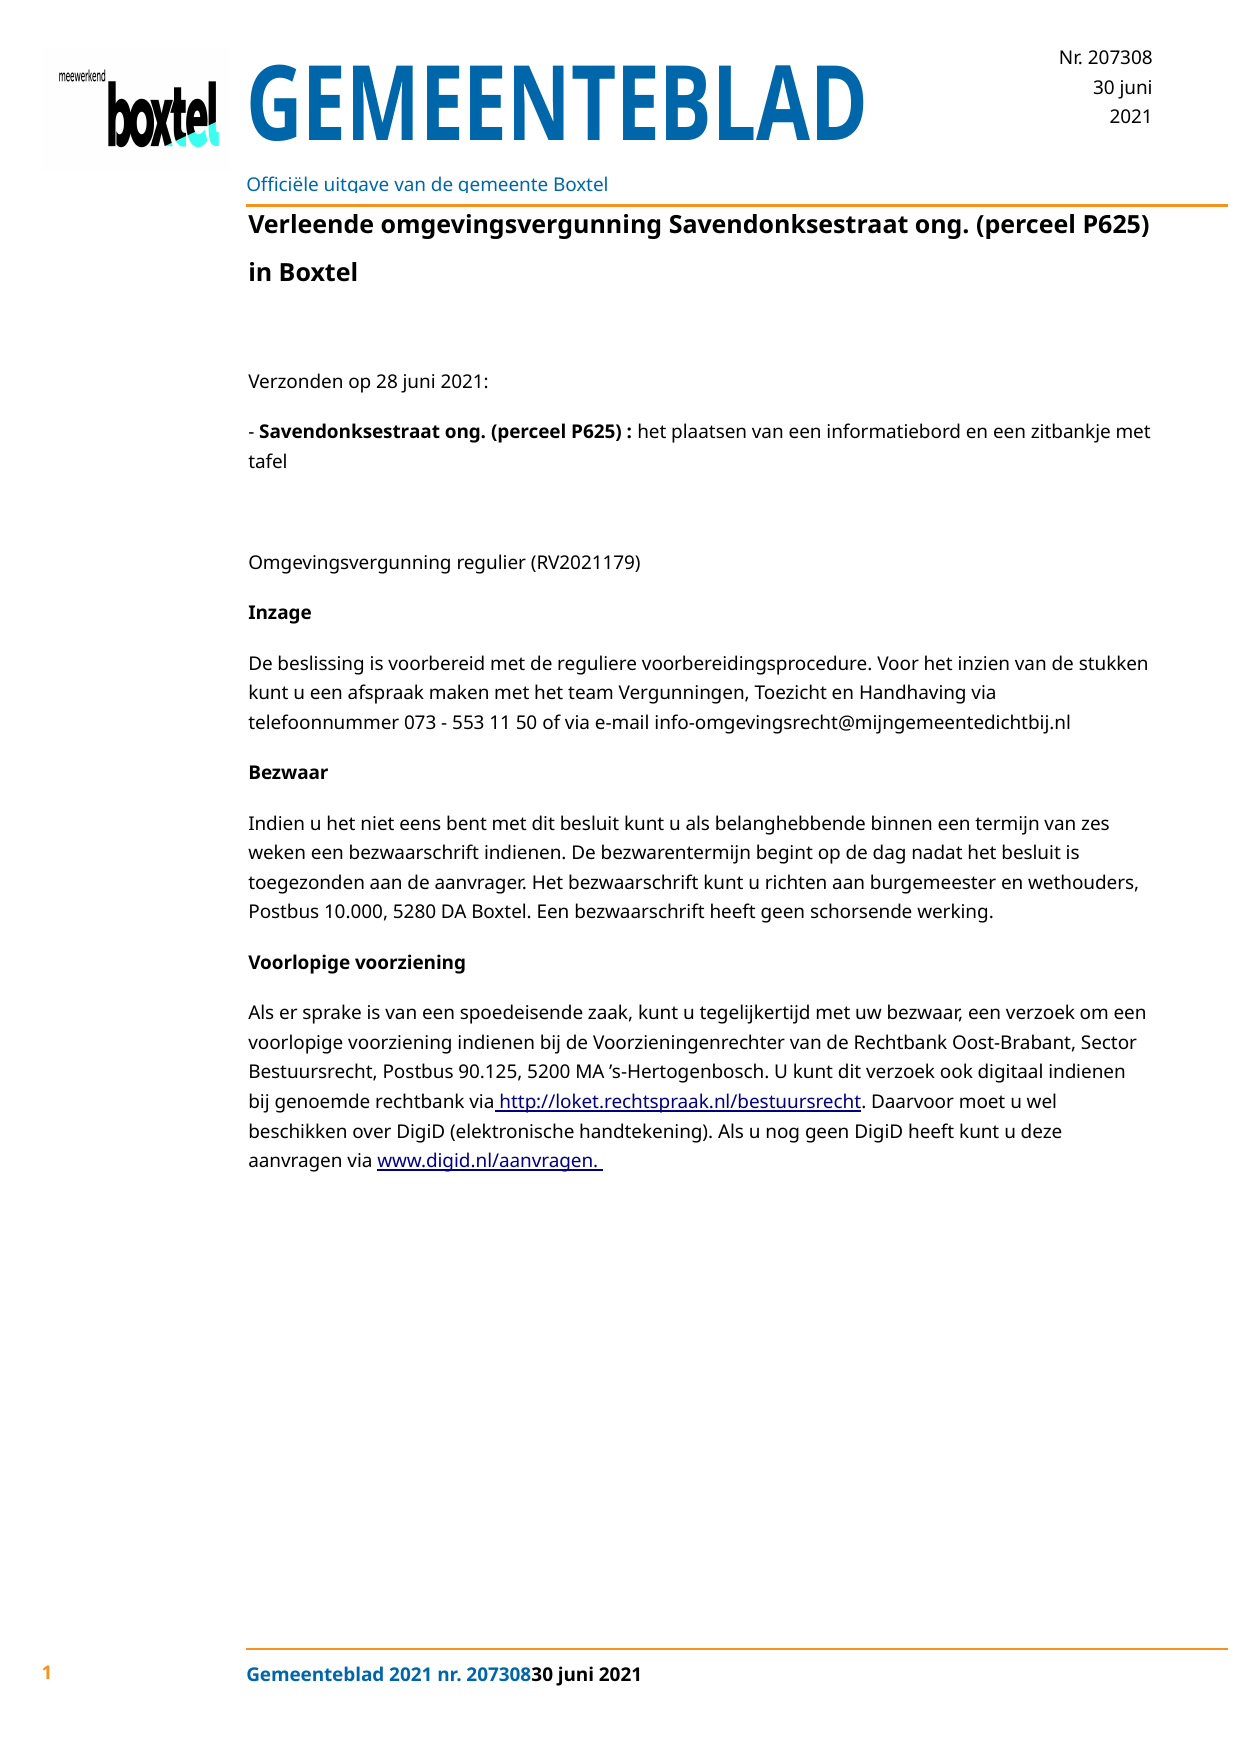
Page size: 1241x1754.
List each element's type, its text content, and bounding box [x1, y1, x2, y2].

text Indien u het niet eens bent met dit besluit kunt u als belanghebbende binnen een termijn van zes weken een bezwaarschrift indienen. De bezwarentermijn begint op de dag nadat het besluit is toegezonden aan de aanvrager. Het bezwaarschrift kunt u richten aan burgemeester en wethouders, Postbus 10.000, 5280 DA Boxtel. Een bezwaarschrift heeft geen schorsende werking. [248, 810, 1152, 924]
text Omgevingsvergunning regulier (RV2021179) [248, 549, 1152, 575]
text Verleende omgevingsvergunning Savendonksestraat ong. (perceel P625) in Boxtel [248, 207, 1152, 288]
text Voorlopige voorziening [248, 949, 1152, 975]
text Verzonden op 28 juni 2021: [248, 368, 1152, 394]
text Inzage [248, 599, 1152, 625]
text Bezwaar [248, 759, 1152, 785]
text De beslissing is voorbereid met de reguliere voorbereidingsprocedure. Voor het inzien van de stukken kunt u een afspraak maken met het team Vergunningen, Toezicht en Handhaving via telefoonnummer 073 - 553 11 50 of via e-mail info-omgevingsrecht@mijngemeentedichtbij.nl [248, 650, 1152, 735]
text - Savendonksestraat ong. (perceel P625) : het plaatsen van een informatiebord en een zitbankje met tafel [248, 419, 1152, 474]
text Als er sprake is van een spoedeisende zaak, kunt u tegelijkertijd met uw bezwaar, een verzoek om een voorlopige voorziening indienen bij de Voorzieningenrechter van de Rechtbank Oost-Brabant, Sector Bestuursrecht, Postbus 90.125, 5200 MA ’s-Hertogenbosch. U kunt dit verzoek ook digitaal indienen bij genoemde rechtbank via http://loket.rechtspraak.nl/bestuursrecht. Daarvoor moet u wel beschikken over DigiD (elektronische handtekening). Als u nog geen DigiD heeft kunt u deze aanvragen via www.digid.nl/aanvragen. [248, 999, 1152, 1173]
picture [41, 47, 231, 172]
